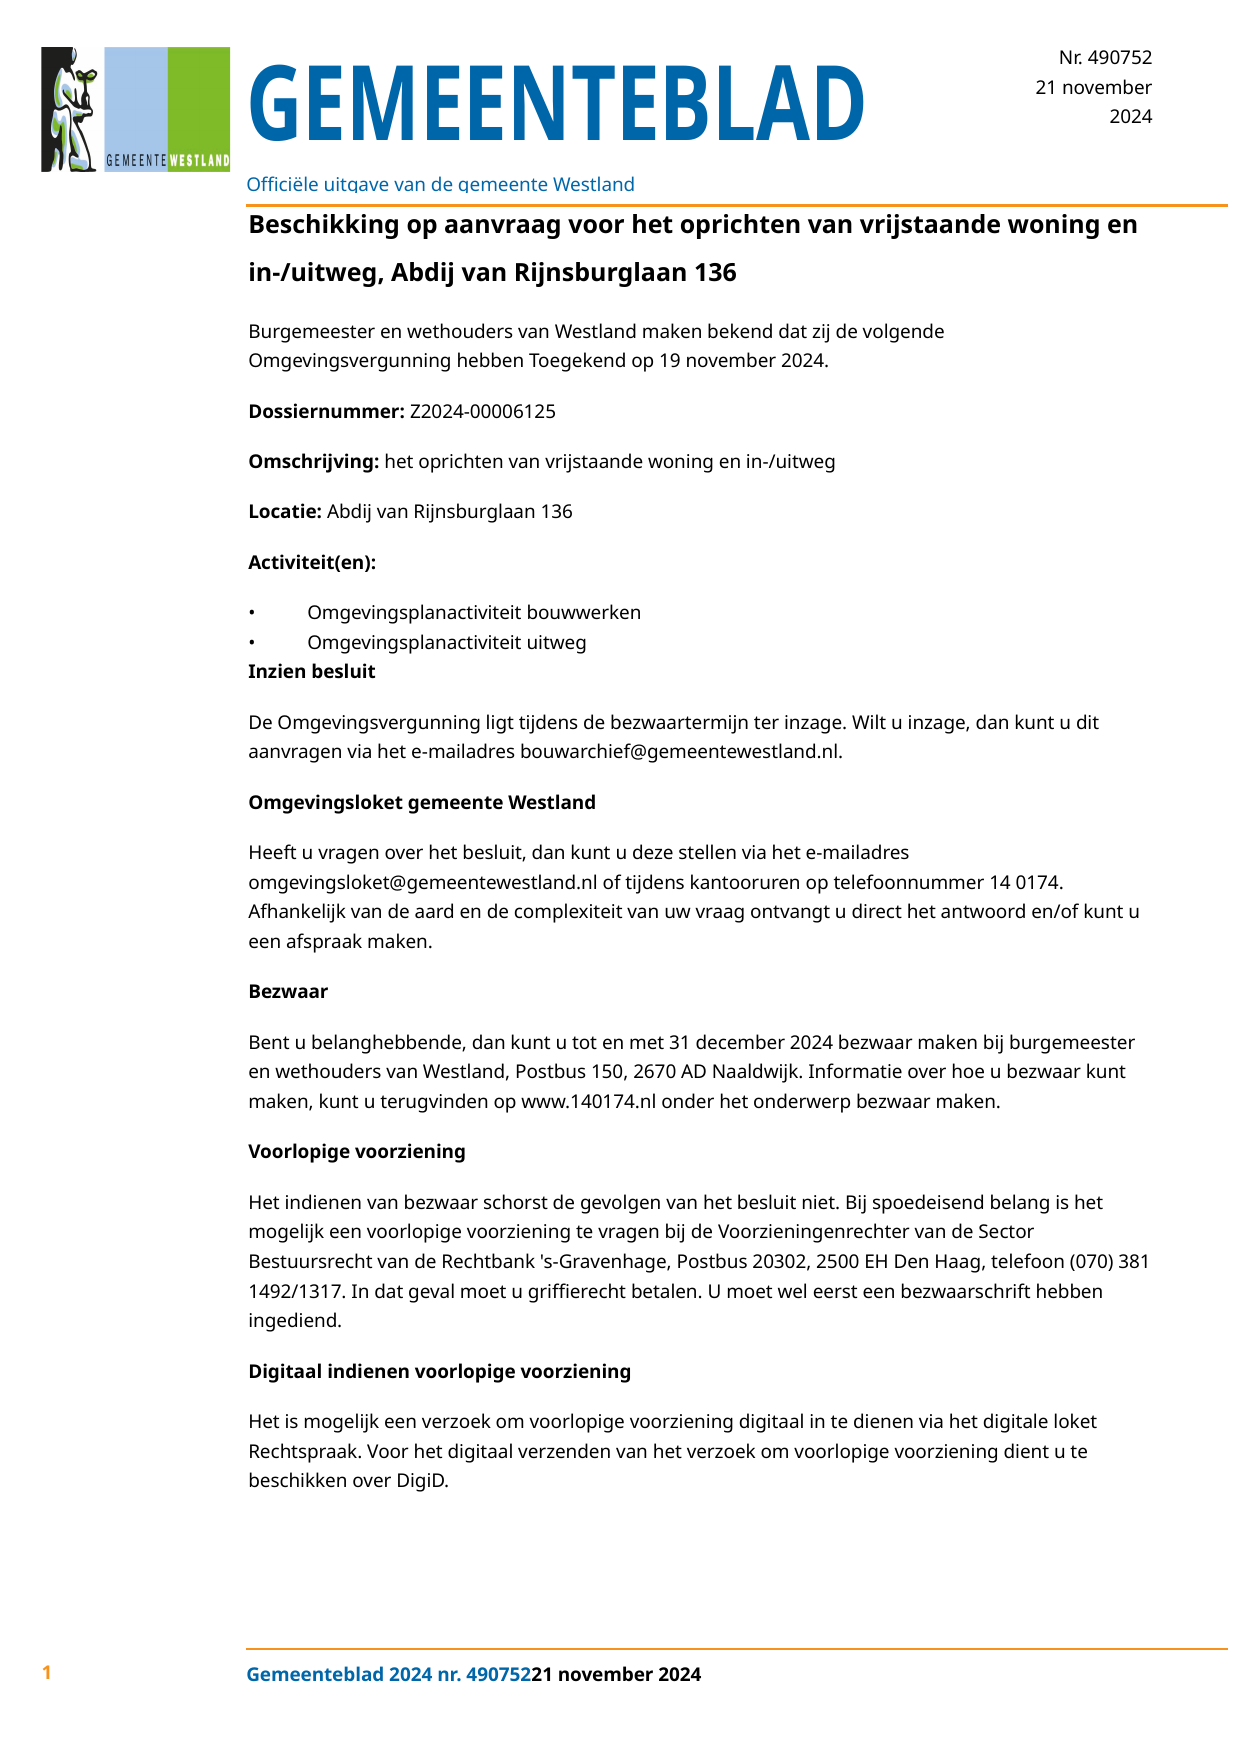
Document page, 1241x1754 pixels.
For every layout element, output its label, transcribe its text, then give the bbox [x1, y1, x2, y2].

list Omgevingsplanactiviteit uitweg [248, 629, 1152, 655]
text Dossiernummer: Z2024-00006125 [248, 398, 1152, 424]
text Bent u belanghebbende, dan kunt u tot en met 31 december 2024 bezwaar maken bij burgemeester en wethouders van Westland, Postbus 150, 2670 AD Naaldwijk. Informatie over hoe u bezwaar kunt maken, kunt u terugvinden op www.140174.nl onder het onderwerp bezwaar maken. [248, 1029, 1152, 1114]
text Voorlopige voorziening [248, 1139, 1152, 1164]
text Locatie: Abdij van Rijnsburglaan 136 [248, 499, 1152, 524]
list Omgevingsplanactiviteit bouwwerken [248, 599, 1152, 625]
text Digitaal indienen voorlopige voorziening [248, 1358, 1152, 1384]
text Heeft u vragen over het besluit, dan kunt u deze stellen via het e-mailadres omgevingsloket@gemeentewestland.nl of tijdens kantooruren op telefoonnummer 14 0174. Afhankelijk van de aard en de complexiteit van uw vraag ontvangt u direct het antwoord en/of kunt u een afspraak maken. [248, 839, 1152, 954]
text Activiteit(en): [248, 549, 1152, 575]
text Omschrijving: het oprichten van vrijstaande woning en in-/uitweg [248, 448, 1152, 474]
text Het is mogelijk een verzoek om voorlopige voorziening digitaal in te dienen via het digitale loket Rechtspraak. Voor het digitaal verzenden van het verzoek om voorlopige voorziening dient u te beschikken over DigiD. [248, 1408, 1152, 1493]
text Burgemeester en wethouders van Westland maken bekend dat zij de volgende Omgevingsvergunning hebben Toegekend op 19 november 2024. [248, 318, 1152, 373]
text Bezwaar [248, 979, 1152, 1004]
text Het indienen van bezwaar schorst de gevolgen van het besluit niet. Bij spoedeisend belang is het mogelijk een voorlopige voorziening te vragen bij de Voorzieningenrechter van de Sector Bestuursrecht van de Rechtbank 's-Gravenhage, Postbus 20302, 2500 EH Den Haag, telefoon (070) 381 1492/1317. In dat geval moet u griffierecht betalen. U moet wel eerst een bezwaarschrift hebben ingediend. [248, 1189, 1152, 1333]
text Omgevingsloket gemeente Westland [248, 789, 1152, 815]
text De Omgevingsvergunning ligt tijdens de bezwaartermijn ter inzage. Wilt u inzage, dan kunt u dit aanvragen via het e-mailadres bouwarchief@gemeentewestland.nl. [248, 709, 1152, 764]
text Inzien besluit [248, 659, 1152, 684]
picture [41, 47, 231, 172]
text Beschikking op aanvraag voor het oprichten van vrijstaande woning en in-/uitweg, Abdij van Rijnsburglaan 136 [248, 207, 1152, 288]
